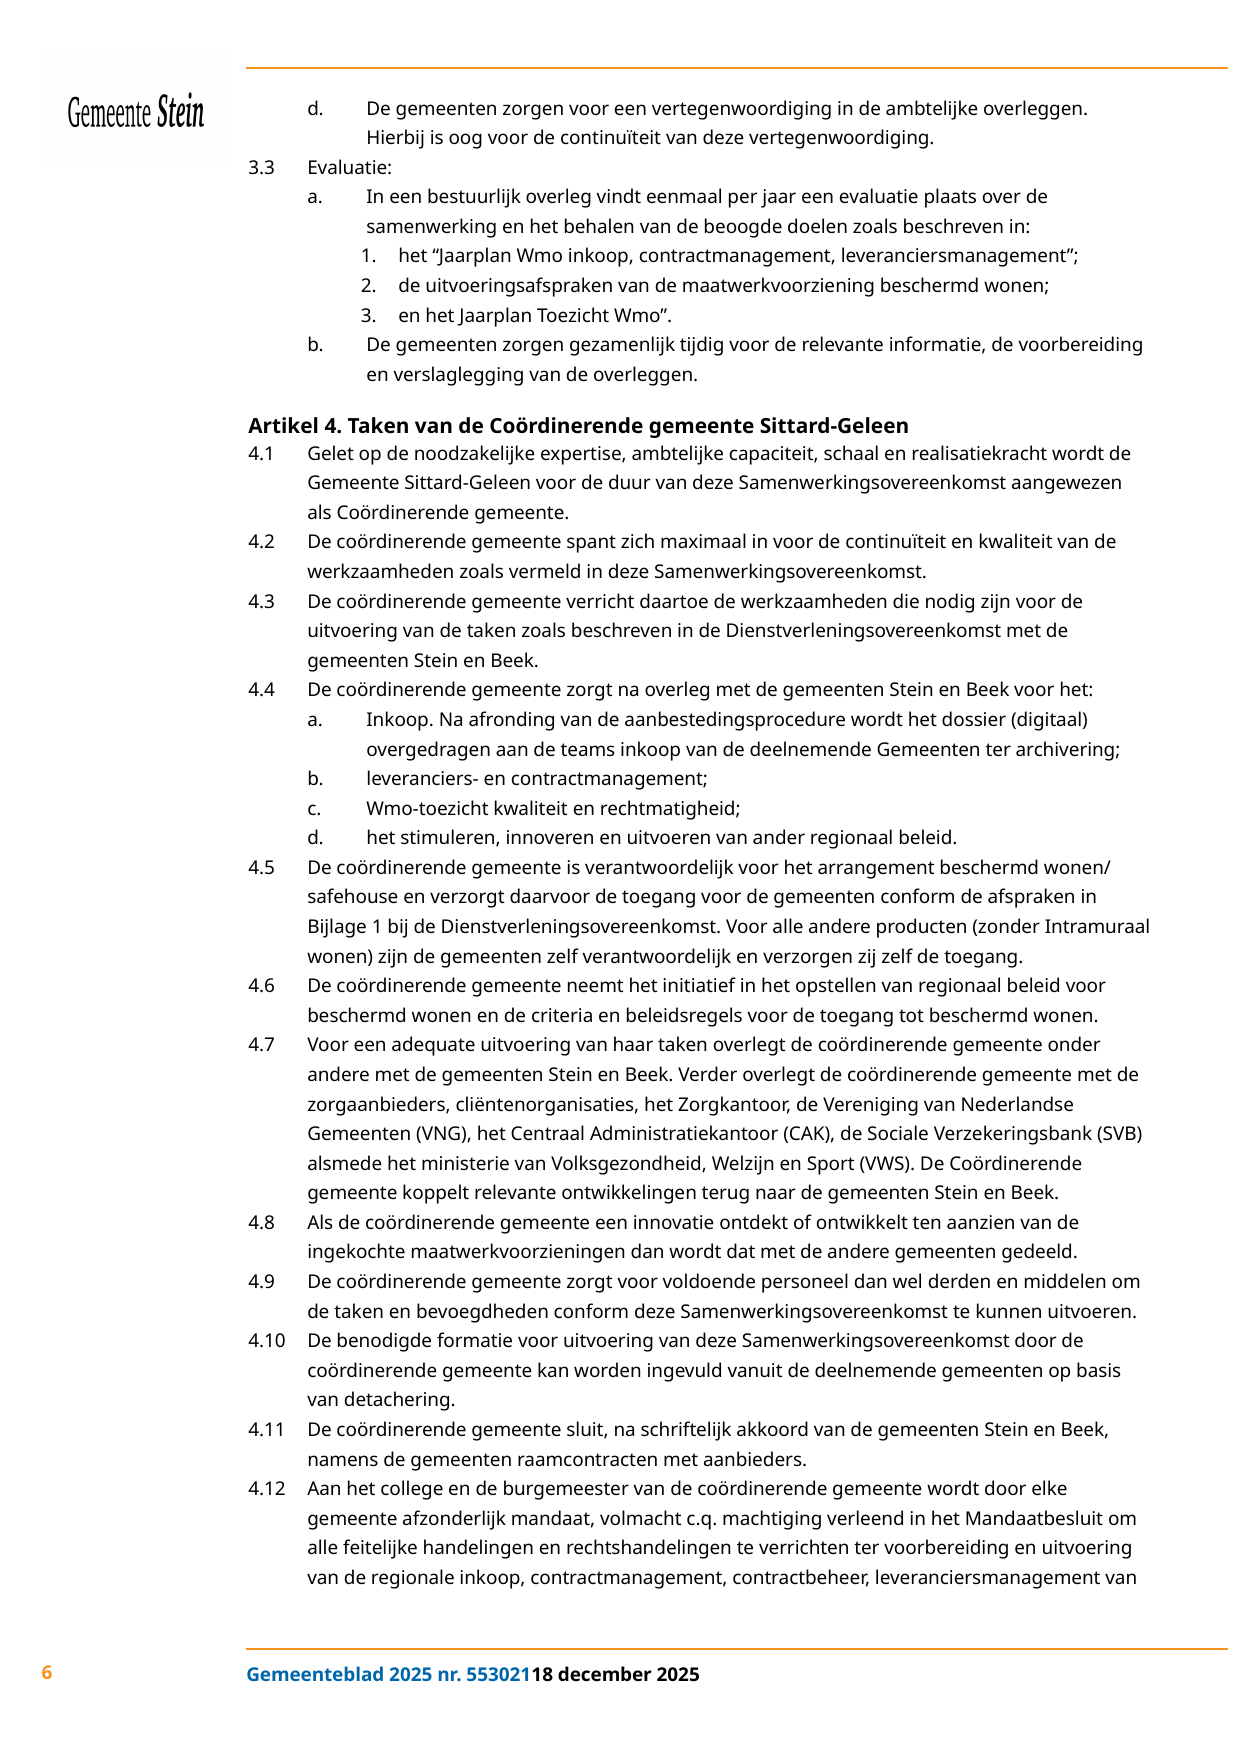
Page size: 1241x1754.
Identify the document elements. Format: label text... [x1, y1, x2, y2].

picture [41, 47, 231, 172]
list het “Jaarplan Wmo inkoop, contractmanagement, leveranciersmanagement”; [361, 243, 1152, 268]
list De coördinerende gemeente verricht daartoe de werkzaamheden die nodig zijn voor de uitvoering van de taken zoals beschreven in de Dienstverleningsovereenkomst met de gemeenten Stein en Beek. [248, 588, 1152, 673]
list leveranciers- en contractmanagement; [307, 765, 1152, 791]
list Aan het college en de burgemeester van de coördinerende gemeente wordt door elke gemeente afzonderlijk mandaat, volmacht c.q. machtiging verleend in het Mandaatbesluit om alle feitelijke handelingen en rechtshandelingen te verrichten ter voorbereiding en uitvoering van de regionale inkoop, contractmanagement, contractbeheer, leveranciersmanagement van [248, 1475, 1152, 1590]
list Wmo-toezicht kwaliteit en rechtmatigheid; [307, 795, 1152, 821]
list het stimuleren, innoveren en uitvoeren van ander regionaal beleid. [307, 824, 1152, 850]
list De benodigde formatie voor uitvoering van deze Samenwerkingsovereenkomst door de coördinerende gemeente kan worden ingevuld vanuit de deelnemende gemeenten op basis van detachering. [248, 1327, 1152, 1412]
list Voor een adequate uitvoering van haar taken overlegt de coördinerende gemeente onder andere met de gemeenten Stein en Beek. Verder overlegt de coördinerende gemeente met de zorgaanbieders, cliëntenorganisaties, het Zorgkantoor, de Vereniging van Nederlandse Gemeenten (VNG), het Centraal Administratiekantoor (CAK), de Sociale Verzekeringsbank (SVB) alsmede het ministerie van Volksgezondheid, Welzijn en Sport (VWS). De Coördinerende gemeente koppelt relevante ontwikkelingen terug naar de gemeenten Stein en Beek. [248, 1032, 1152, 1205]
list Evaluatie: [248, 154, 1152, 180]
list en het Jaarplan Toezicht Wmo”. [361, 302, 1152, 328]
list de uitvoeringsafspraken van de maatwerkvoorziening beschermd wonen; [361, 272, 1152, 298]
list Als de coördinerende gemeente een innovatie ontdekt of ontwikkelt ten aanzien van de ingekochte maatwerkvoorzieningen dan wordt dat met de andere gemeenten gedeeld. [248, 1209, 1152, 1264]
list De coördinerende gemeente spant zich maximaal in voor de continuïteit en kwaliteit van de werkzaamheden zoals vermeld in deze Samenwerkingsovereenkomst. [248, 529, 1152, 584]
list De coördinerende gemeente neemt het initiatief in het opstellen van regionaal beleid voor beschermd wonen en de criteria en beleidsregels voor de toegang tot beschermd wonen. [248, 972, 1152, 1028]
list In een bestuurlijk overleg vindt eenmaal per jaar een evaluatie plaats over de samenwerking en het behalen van de beoogde doelen zoals beschreven in: [307, 183, 1152, 239]
list De coördinerende gemeente is verantwoordelijk voor het arrangement beschermd wonen/ safehouse en verzorgt daarvoor de toegang voor de gemeenten conform de afspraken in Bijlage 1 bij de Dienstverleningsovereenkomst. Voor alle andere producten (zonder Intramuraal wonen) zijn de gemeenten zelf verantwoordelijk en verzorgen zij zelf de toegang. [248, 854, 1152, 968]
list De gemeenten zorgen voor een vertegenwoordiging in de ambtelijke overleggen. Hierbij is oog voor de continuïteit van deze vertegenwoordiging. [307, 95, 1152, 150]
list Inkoop. Na afronding van de aanbestedingsprocedure wordt het dossier (digitaal) overgedragen aan de teams inkoop van de deelnemende Gemeenten ter archivering; [307, 706, 1152, 761]
list De coördinerende gemeente zorgt voor voldoende personeel dan wel derden en middelen om de taken en bevoegdheden conform deze Samenwerkingsovereenkomst te kunnen uitvoeren. [248, 1268, 1152, 1323]
text Artikel 4. Taken van de Coördinerende gemeente Sittard-Geleen [248, 411, 1152, 440]
list De coördinerende gemeente zorgt na overleg met de gemeenten Stein en Beek voor het: [248, 677, 1152, 702]
list Gelet op de noodzakelijke expertise, ambtelijke capaciteit, schaal en realisatiekracht wordt de Gemeente Sittard-Geleen voor de duur van deze Samenwerkingsovereenkomst aangewezen als Coördinerende gemeente. [248, 440, 1152, 525]
list De gemeenten zorgen gezamenlijk tijdig voor de relevante informatie, de voorbereiding en verslaglegging van de overleggen. [307, 331, 1152, 387]
list De coördinerende gemeente sluit, na schriftelijk akkoord van de gemeenten Stein en Beek, namens de gemeenten raamcontracten met aanbieders. [248, 1416, 1152, 1471]
